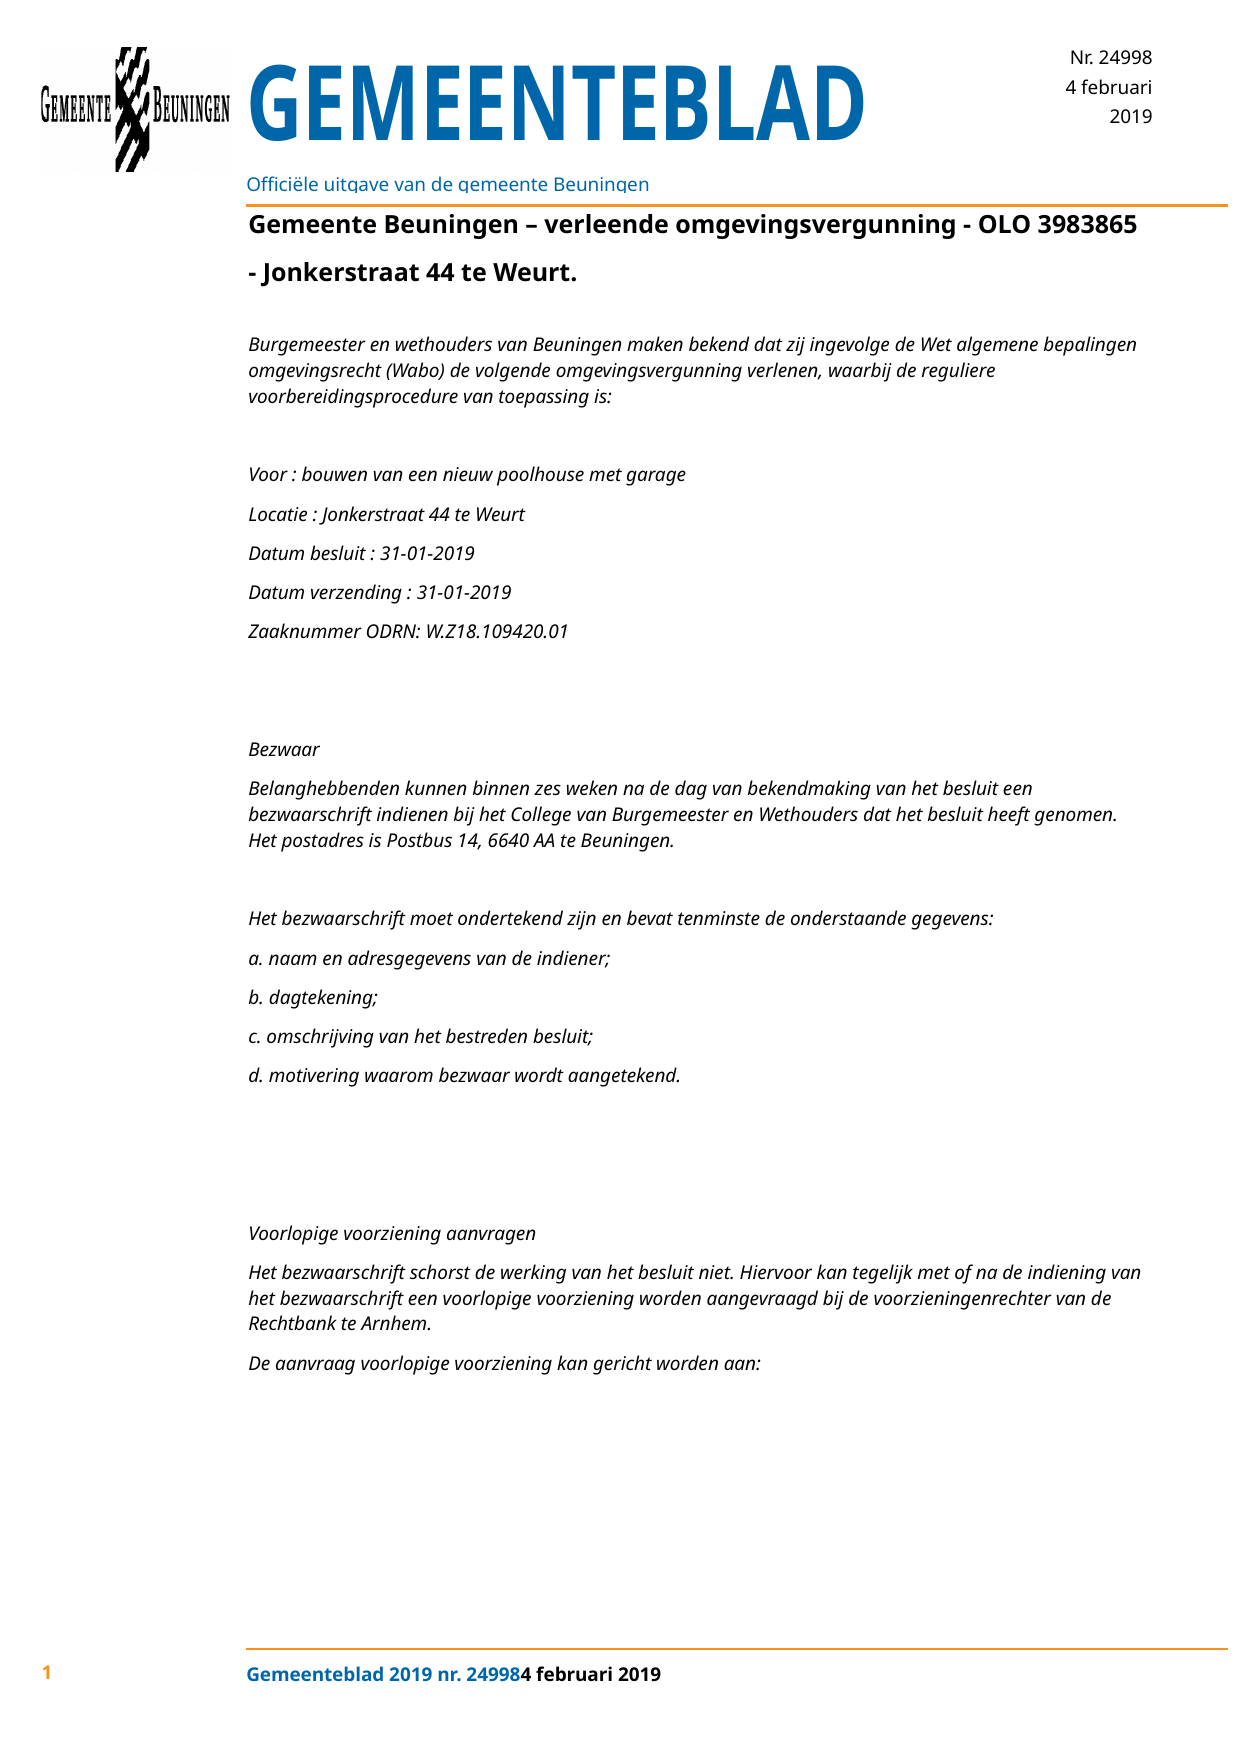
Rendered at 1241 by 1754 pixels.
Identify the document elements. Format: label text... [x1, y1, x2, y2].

text a. naam en adresgegevens van de indiener; [248, 945, 1152, 971]
text Datum besluit : 31-01-2019 [248, 540, 1152, 566]
text Bezwaar [248, 736, 1152, 762]
text Locatie : Jonkerstraat 44 te Weurt [248, 501, 1152, 526]
text Belanghebbenden kunnen binnen zes weken na de dag van bekendmaking van het besluit een bezwaarschrift indienen bij het College van Burgemeester en Wethouders dat het besluit heeft genomen. Het postadres is Postbus 14, 6640 AA te Beuningen. [248, 776, 1152, 853]
text c. omschrijving van het bestreden besluit; [248, 1023, 1152, 1049]
picture [41, 47, 231, 172]
text Voor : bouwen van een nieuw poolhouse met garage [248, 461, 1152, 487]
text Datum verzending : 31-01-2019 [248, 579, 1152, 605]
text Het bezwaarschrift schorst de werking van het besluit niet. Hiervoor kan tegelijk met of na de indiening van het bezwaarschrift een voorlopige voorziening worden aangevraagd bij de voorzieningenrechter van de Rechtbank te Arnhem. [248, 1259, 1152, 1336]
text De aanvraag voorlopige voorziening kan gericht worden aan: [248, 1350, 1152, 1376]
text Voorlopige voorziening aanvragen [248, 1220, 1152, 1246]
text d. motivering waarom bezwaar wordt aangetekend. [248, 1063, 1152, 1088]
text Gemeente Beuningen – verleende omgevingsvergunning - OLO 3983865 - Jonkerstraat 44 te Weurt. [248, 207, 1152, 288]
text Burgemeester en wethouders van Beuningen maken bekend dat zij ingevolge de Wet algemene bepalingen omgevingsrecht (Wabo) de volgende omgevingsvergunning verlenen, waarbij de reguliere voorbereidingsprocedure van toepassing is: [248, 331, 1152, 409]
text Zaaknummer ODRN: W.Z18.109420.01 [248, 618, 1152, 644]
text b. dagtekening; [248, 984, 1152, 1010]
text Het bezwaarschrift moet ondertekend zijn en bevat tenminste de onderstaande gegevens: [248, 906, 1152, 931]
